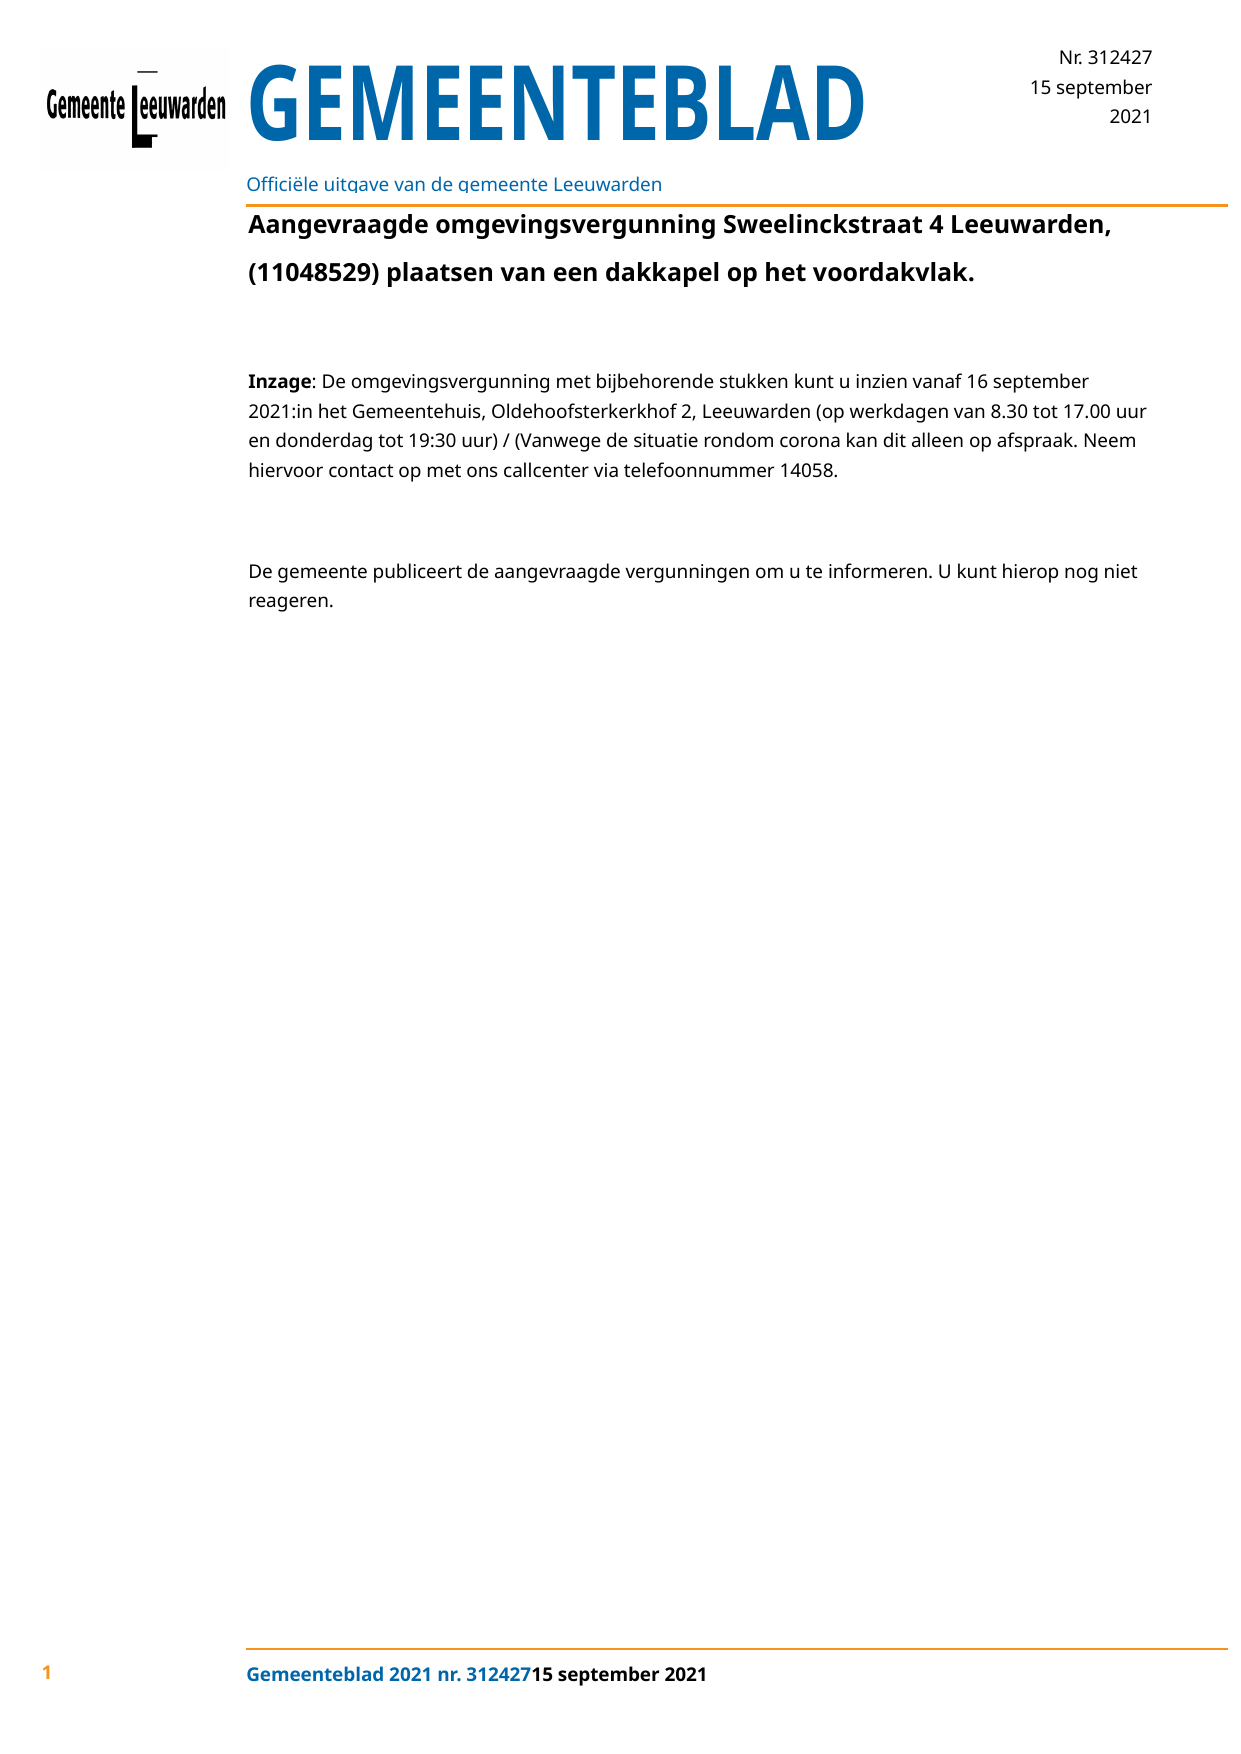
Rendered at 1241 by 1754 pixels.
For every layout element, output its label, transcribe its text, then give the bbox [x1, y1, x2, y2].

picture [41, 47, 231, 172]
text Aangevraagde omgevingsvergunning Sweelinckstraat 4 Leeuwarden, (11048529) plaatsen van een dakkapel op het voordakvlak. [248, 207, 1152, 288]
text De gemeente publiceert de aangevraagde vergunningen om u te informeren. U kunt hierop nog niet reageren. [248, 558, 1152, 613]
text Inzage: De omgevingsvergunning met bijbehorende stukken kunt u inzien vanaf 16 september 2021:in het Gemeentehuis, Oldehoofsterkerkhof 2, Leeuwarden (op werkdagen van 8.30 tot 17.00 uur en donderdag tot 19:30 uur) / (Vanwege de situatie rondom corona kan dit alleen op afspraak. Neem hiervoor contact op met ons callcenter via telefoonnummer 14058. [248, 368, 1152, 483]
